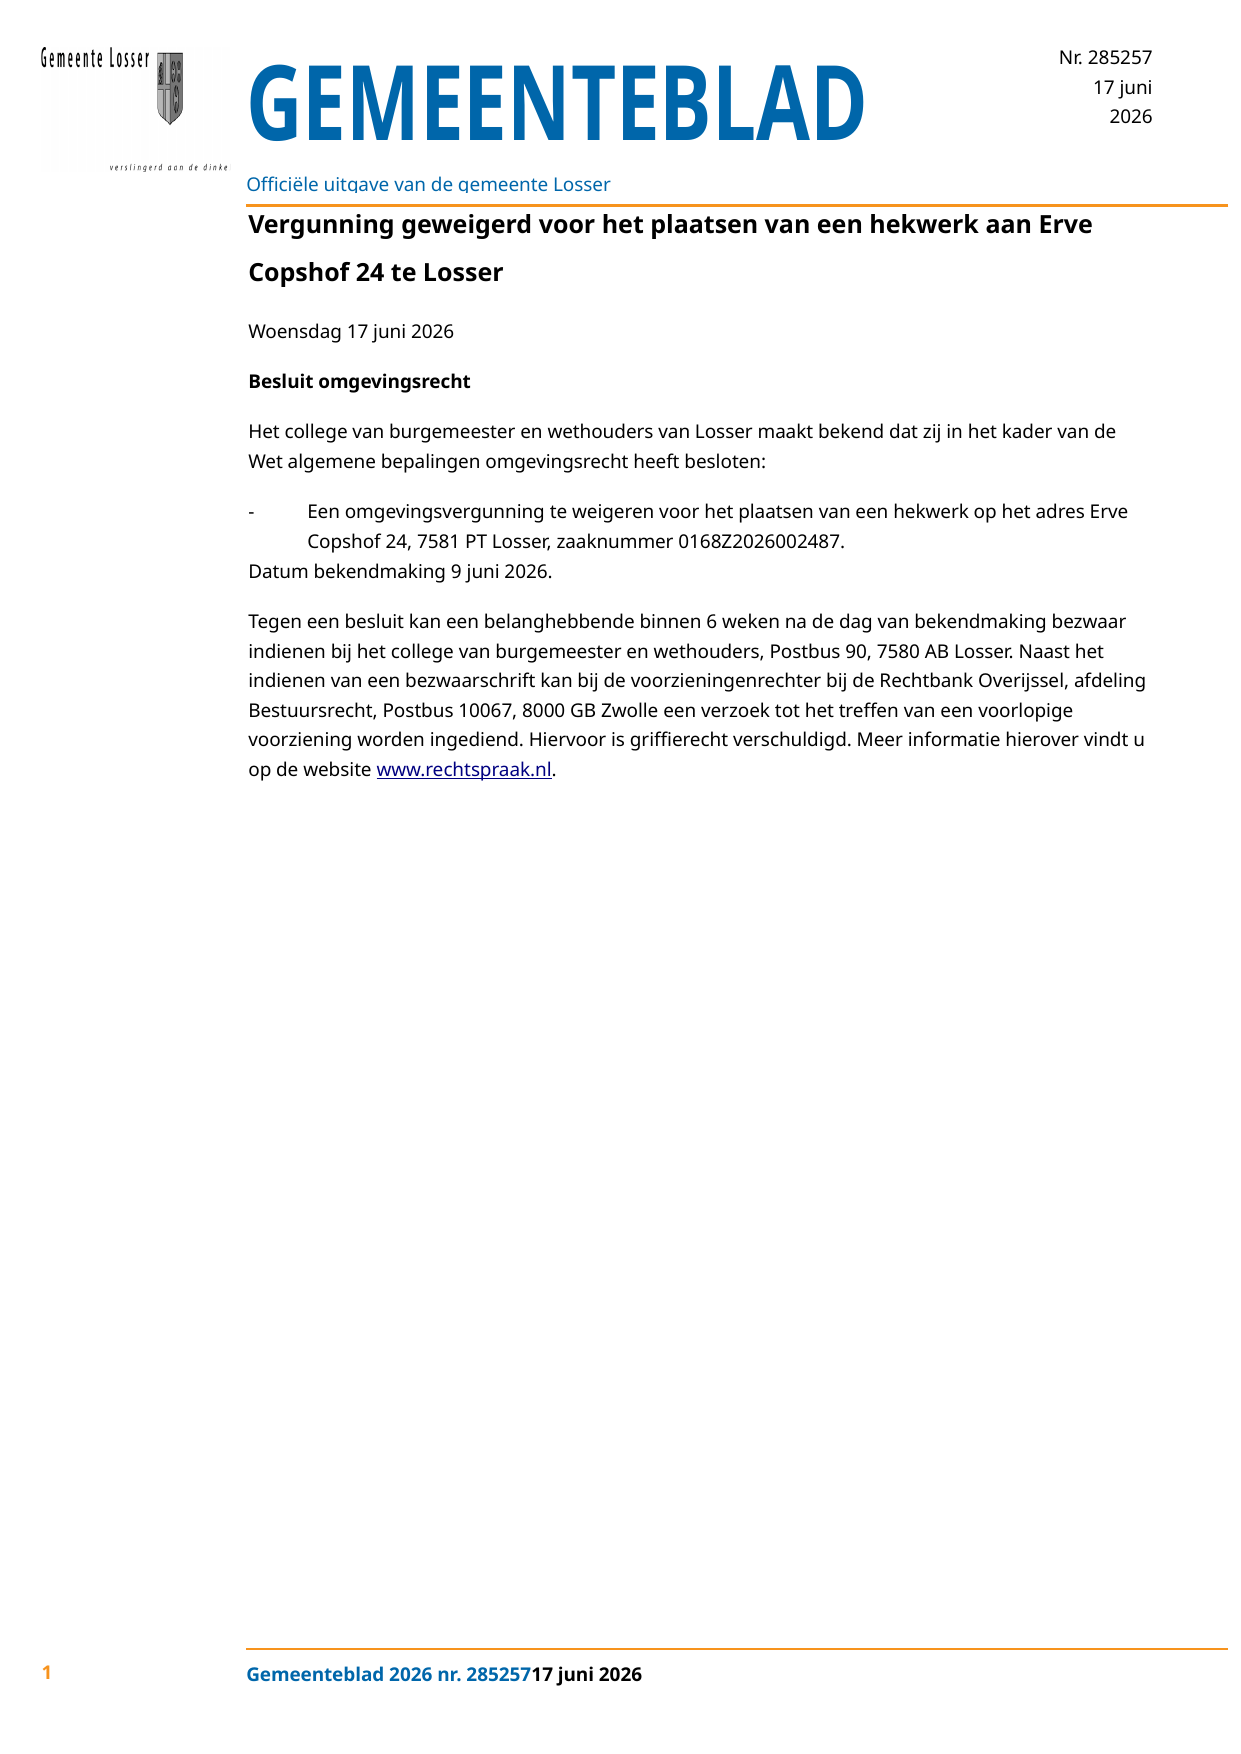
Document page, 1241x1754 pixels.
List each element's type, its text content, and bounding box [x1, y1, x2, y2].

text Besluit omgevingsrecht [248, 368, 1152, 394]
text Vergunning geweigerd voor het plaatsen van een hekwerk aan Erve Copshof 24 te Losser [248, 207, 1152, 288]
text Tegen een besluit kan een belanghebbende binnen 6 weken na de dag van bekendmaking bezwaar indienen bij het college van burgemeester en wethouders, Postbus 90, 7580 AB Losser. Naast het indienen van een bezwaarschrift kan bij de voorzieningenrechter bij de Rechtbank Overijssel, afdeling Bestuursrecht, Postbus 10067, 8000 GB Zwolle een verzoek tot het treffen van een voorlopige voorziening worden ingediend. Hiervoor is griffierecht verschuldigd. Meer informatie hierover vindt u op de website www.rechtspraak.nl. [248, 608, 1152, 782]
text Het college van burgemeester en wethouders van Losser maakt bekend dat zij in het kader van de Wet algemene bepalingen omgevingsrecht heeft besloten: [248, 419, 1152, 474]
text Datum bekendmaking 9 juni 2026. [248, 558, 1152, 584]
list Een omgevingsvergunning te weigeren voor het plaatsen van een hekwerk op het adres Erve Copshof 24, 7581 PT Losser, zaaknummer 0168Z2026002487. [248, 499, 1152, 554]
picture [41, 47, 231, 172]
text Woensdag 17 juni 2026 [248, 318, 1152, 344]
